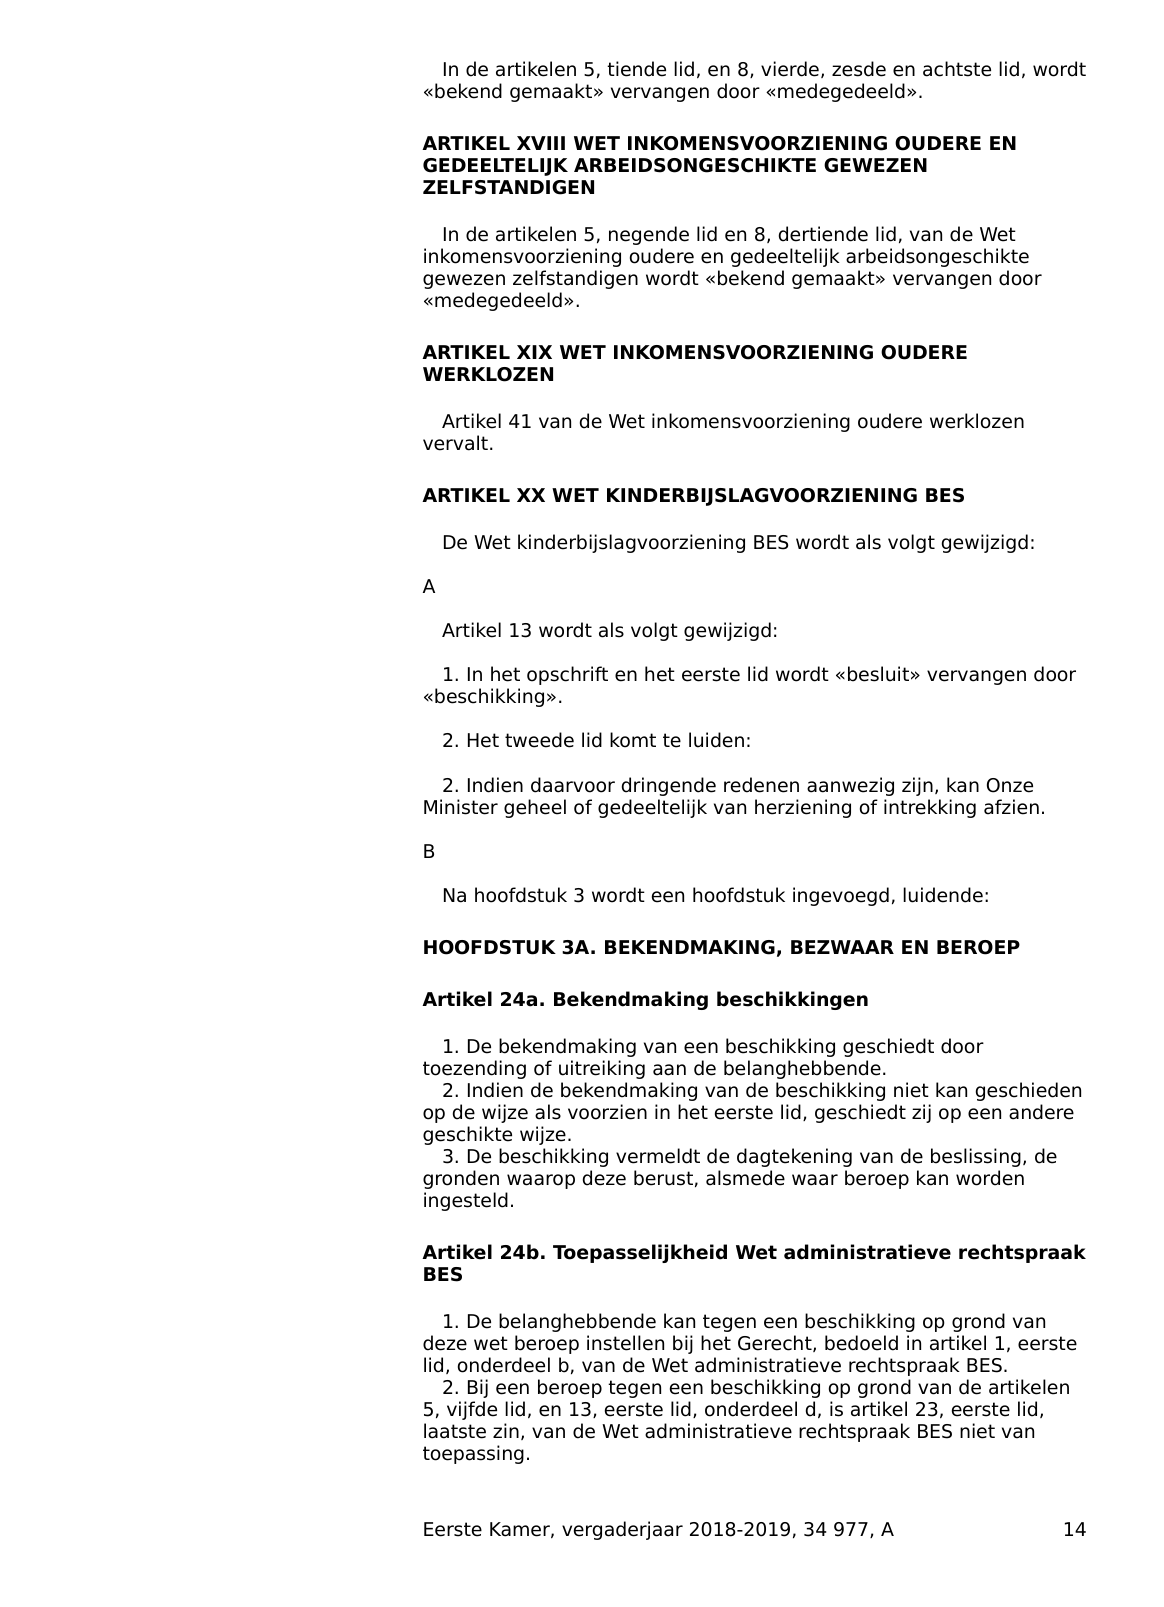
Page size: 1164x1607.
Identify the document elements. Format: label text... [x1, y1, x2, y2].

text Na hoofdstuk 3 wordt een hoofdstuk ingevoegd, luidende: [422, 885, 1087, 907]
subtitle HOOFDSTUK 3A. BEKENDMAKING, BEZWAAR EN BEROEP [422, 937, 1087, 959]
subtitle Artikel 24a. Bekendmaking beschikkingen [422, 989, 1087, 1011]
text 2. Indien daarvoor dringende redenen aanwezig zijn, kan Onze Minister geheel of gedeeltelijk van herziening of intrekking afzien. [422, 774, 1087, 818]
text Artikel 41 van de Wet inkomensvoorziening oudere werklozen vervalt. [422, 411, 1087, 455]
text In de artikelen 5, tiende lid, en 8, vierde, zesde en achtste lid, wordt «bekend gemaakt» vervangen door «medegedeeld». [422, 59, 1087, 103]
text Artikel 13 wordt als volgt gewijzigd: [422, 620, 1087, 642]
text 2. Het tweede lid komt te luiden: [422, 730, 1087, 752]
text De Wet kinderbijslagvoorziening BES wordt als volgt gewijzigd: [422, 532, 1087, 554]
subtitle ARTIKEL XIX WET INKOMENSVOORZIENING OUDERE WERKLOZEN [422, 342, 1087, 386]
subtitle ARTIKEL XVIII WET INKOMENSVOORZIENING OUDERE EN GEDEELTELIJK ARBEIDSONGESCHIKTE GEWEZEN ZELFSTANDIGEN [422, 133, 1087, 199]
text 1. De bekendmaking van een beschikking geschiedt door toezending of uitreiking aan de belanghebbende. [422, 1036, 1087, 1080]
text 2. Bij een beroep tegen een beschikking op grond van de artikelen 5, vijfde lid, en 13, eerste lid, onderdeel d, is artikel 23, eerste lid, laatste zin, van de Wet administratieve rechtspraak BES niet van toepassing. [422, 1377, 1087, 1464]
text B [422, 841, 1087, 863]
text 3. De beschikking vermeldt de dagtekening van de beslissing, de gronden waarop deze berust, alsmede waar beroep kan worden ingesteld. [422, 1146, 1087, 1212]
text In de artikelen 5, negende lid en 8, dertiende lid, van de Wet inkomensvoorziening oudere en gedeeltelijk arbeidsongeschikte gewezen zelfstandigen wordt «bekend gemaakt» vervangen door «medegedeeld». [422, 224, 1087, 312]
subtitle Artikel 24b. Toepasselijkheid Wet administratieve rechtspraak BES [422, 1242, 1087, 1286]
text 1. De belanghebbende kan tegen een beschikking op grond van deze wet beroep instellen bij het Gerecht, bedoeld in artikel 1, eerste lid, onderdeel b, van de Wet administratieve rechtspraak BES. [422, 1311, 1087, 1377]
text A [422, 576, 1087, 598]
text 2. Indien de bekendmaking van de beschikking niet kan geschieden op de wijze als voorzien in het eerste lid, geschiedt zij op een andere geschikte wijze. [422, 1080, 1087, 1146]
subtitle ARTIKEL XX WET KINDERBIJSLAGVOORZIENING BES [422, 485, 1087, 507]
text 1. In het opschrift en het eerste lid wordt «besluit» vervangen door «beschikking». [422, 664, 1087, 708]
